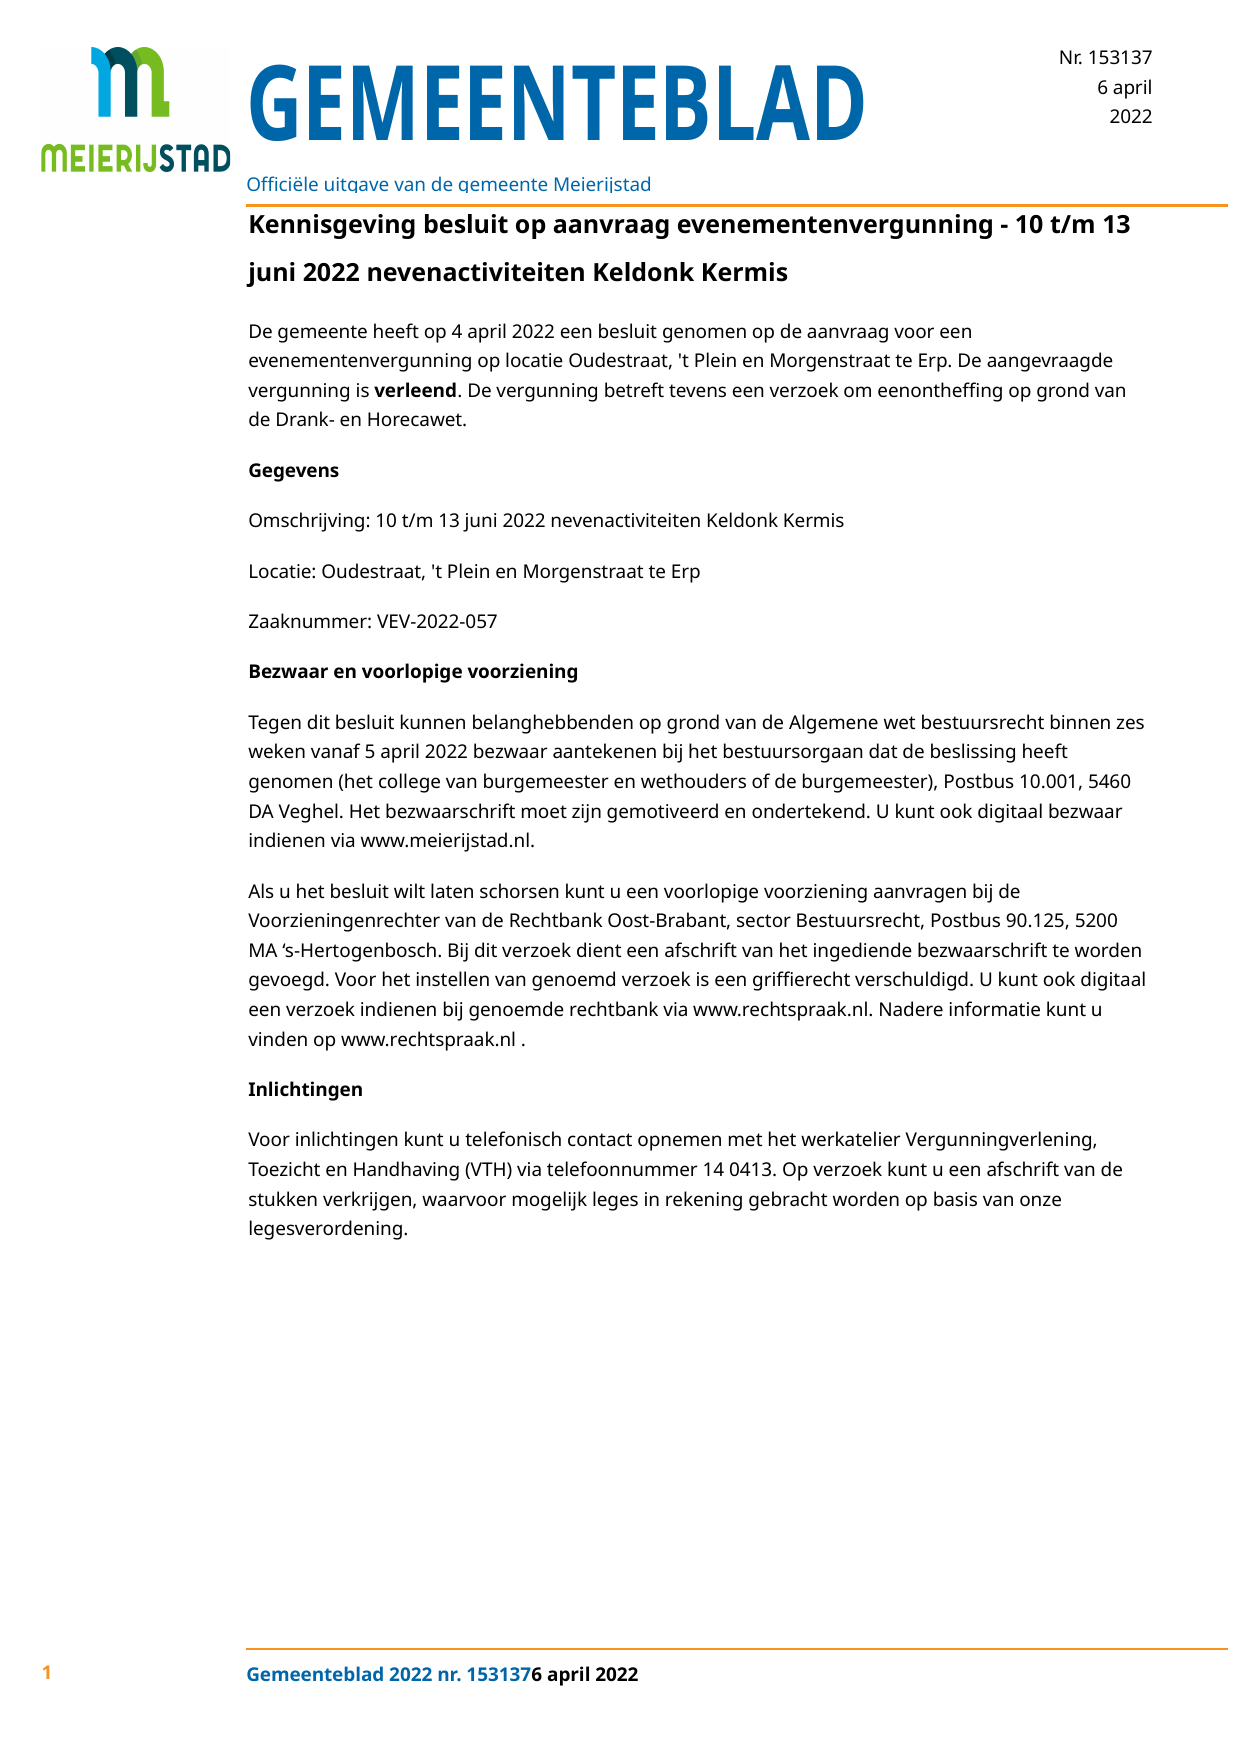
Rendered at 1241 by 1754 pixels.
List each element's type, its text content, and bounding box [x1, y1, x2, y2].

picture [41, 47, 231, 172]
text Als u het besluit wilt laten schorsen kunt u een voorlopige voorziening aanvragen bij de Voorzieningenrechter van de Rechtbank Oost-Brabant, sector Bestuursrecht, Postbus 90.125, 5200 MA ‘s-Hertogenbosch. Bij dit verzoek dient een afschrift van het ingediende bezwaarschrift te worden gevoegd. Voor het instellen van genoemd verzoek is een griffierecht verschuldigd. U kunt ook digitaal een verzoek indienen bij genoemde rechtbank via www.rechtspraak.nl. Nadere informatie kunt u vinden op www.rechtspraak.nl . [248, 878, 1152, 1052]
text Gegevens [248, 457, 1152, 483]
text Omschrijving: 10 t/m 13 juni 2022 nevenactiviteiten Keldonk Kermis [248, 507, 1152, 533]
text Kennisgeving besluit op aanvraag evenementenvergunning - 10 t/m 13 juni 2022 nevenactiviteiten Keldonk Kermis [248, 207, 1152, 288]
text Tegen dit besluit kunnen belanghebbenden op grond van de Algemene wet bestuursrecht binnen zes weken vanaf 5 april 2022 bezwaar aantekenen bij het bestuursorgaan dat de beslissing heeft genomen (het college van burgemeester en wethouders of de burgemeester), Postbus 10.001, 5460 DA Veghel. Het bezwaarschrift moet zijn gemotiveerd en ondertekend. U kunt ook digitaal bezwaar indienen via www.meierijstad.nl. [248, 709, 1152, 853]
text Bezwaar en voorlopige voorziening [248, 659, 1152, 684]
text De gemeente heeft op 4 april 2022 een besluit genomen op de aanvraag voor een evenementenvergunning op locatie Oudestraat, 't Plein en Morgenstraat te Erp. De aangevraagde vergunning is verleend. De vergunning betreft tevens een verzoek om eenontheffing op grond van de Drank- en Horecawet. [248, 318, 1152, 432]
text Zaaknummer: VEV-2022-057 [248, 608, 1152, 634]
text Inlichtingen [248, 1076, 1152, 1102]
text Locatie: Oudestraat, 't Plein en Morgenstraat te Erp [248, 558, 1152, 584]
text Voor inlichtingen kunt u telefonisch contact opnemen met het werkatelier Vergunningverlening, Toezicht en Handhaving (VTH) via telefoonnummer 14 0413. Op verzoek kunt u een afschrift van de stukken verkrijgen, waarvoor mogelijk leges in rekening gebracht worden op basis van onze legesverordening. [248, 1127, 1152, 1241]
